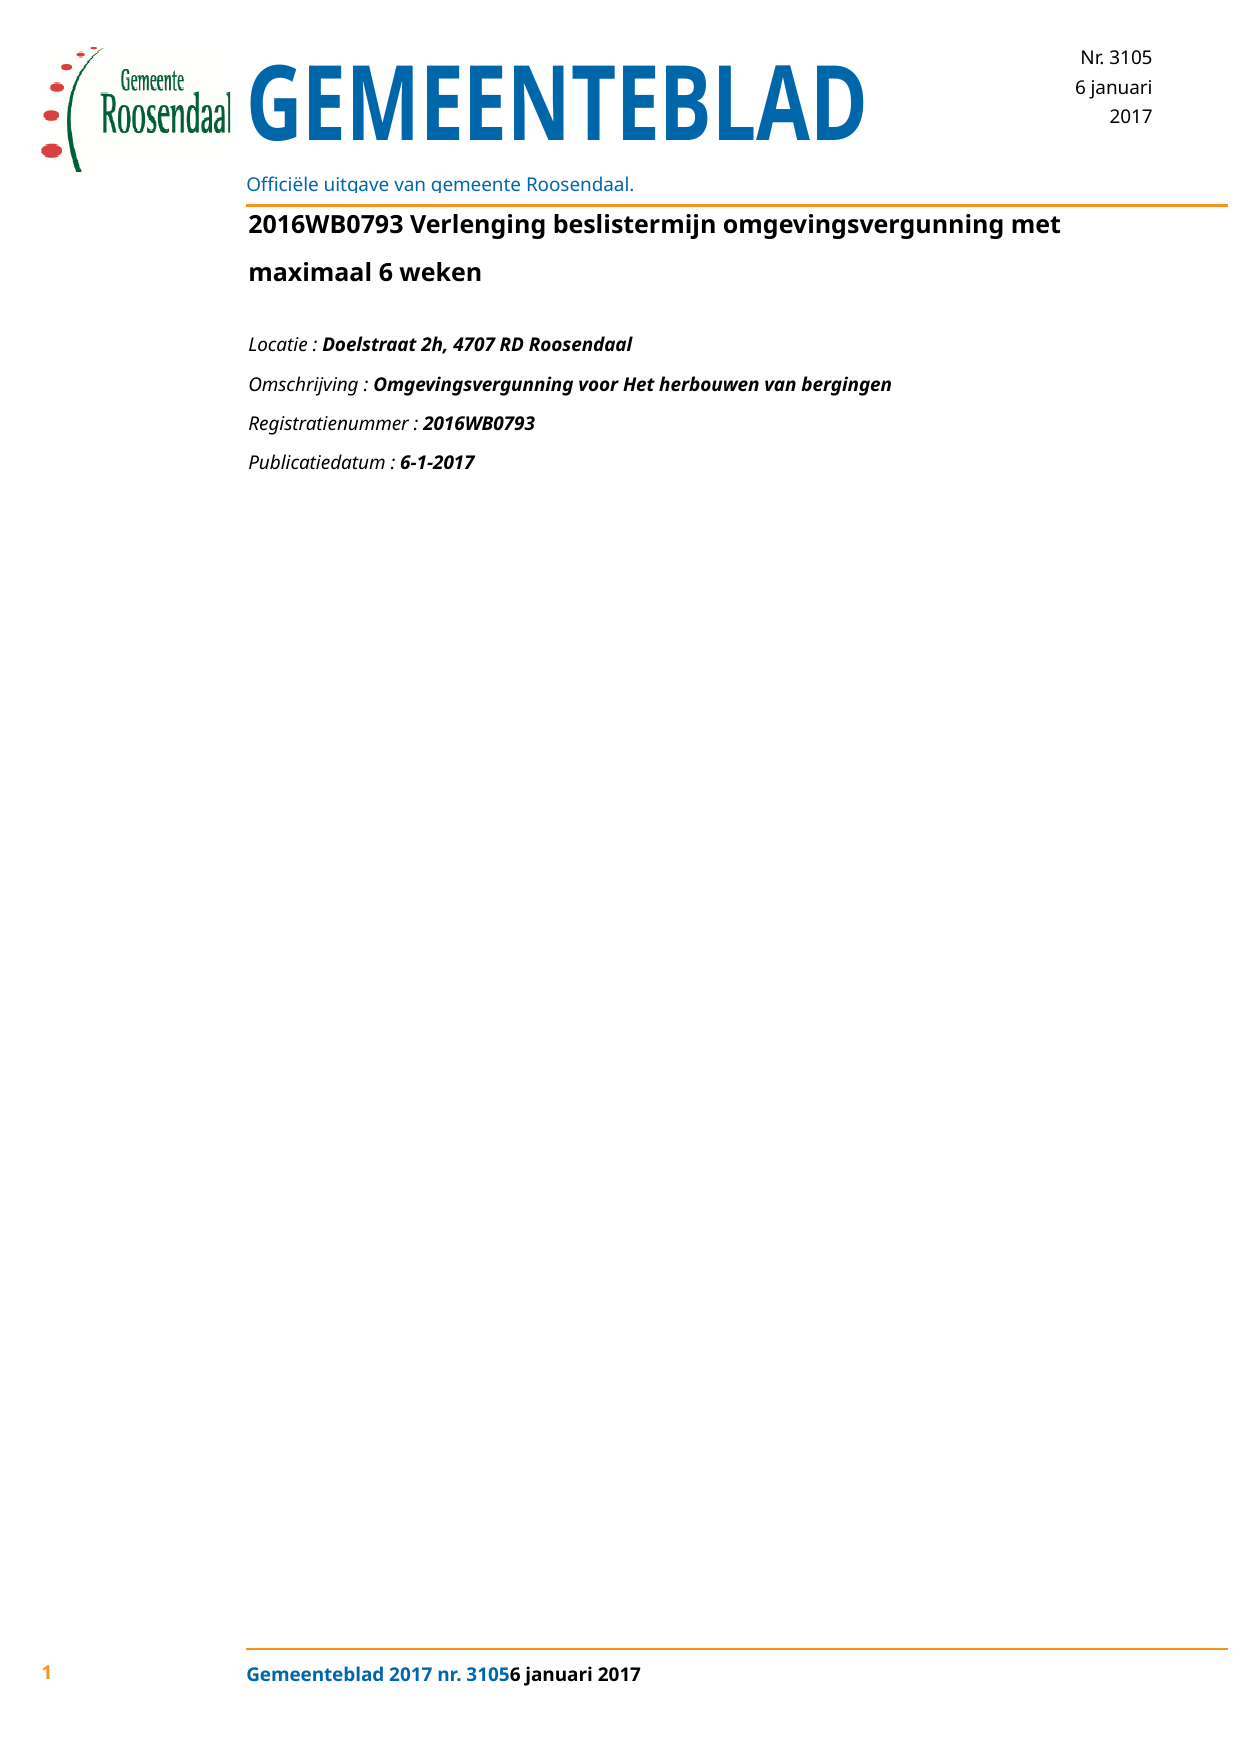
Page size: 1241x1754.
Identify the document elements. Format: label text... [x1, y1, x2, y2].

text Locatie : Doelstraat 2h, 4707 RD Roosendaal [248, 331, 1152, 357]
text Publicatiedatum : 6-1-2017 [248, 449, 1152, 475]
picture [41, 47, 231, 172]
text 2016WB0793 Verlenging beslistermijn omgevingsvergunning met maximaal 6 weken [248, 207, 1152, 288]
text Registratienummer : 2016WB0793 [248, 410, 1152, 436]
text Omschrijving : Omgevingsvergunning voor Het herbouwen van bergingen [248, 371, 1152, 396]
